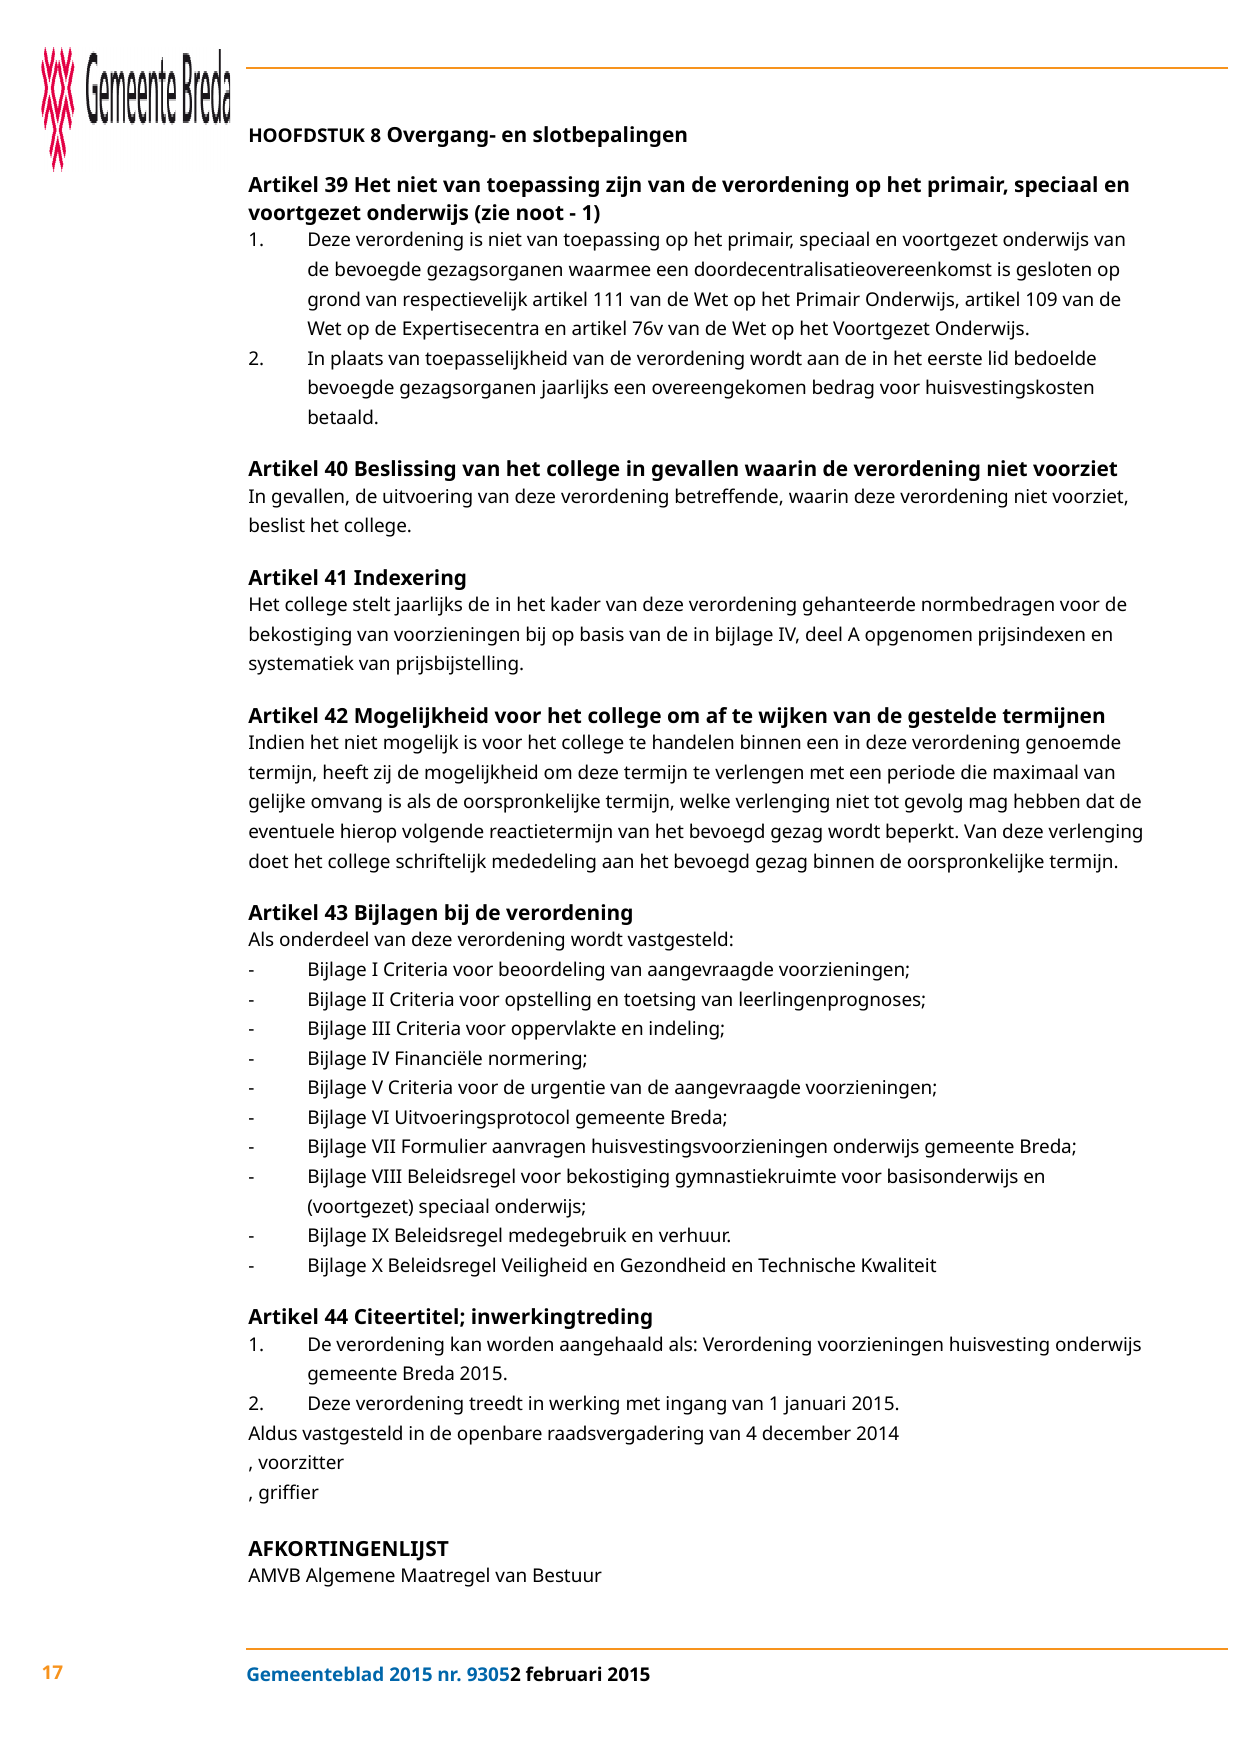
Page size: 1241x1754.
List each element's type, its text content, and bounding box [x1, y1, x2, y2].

list Deze verordening is niet van toepassing op het primair, speciaal en voortgezet onderwijs van de bevoegde gezagsorganen waarmee een doordecentralisatieovereenkomst is gesloten op grond van respectievelijk artikel 111 van de Wet op het Primair Onderwijs, artikel 109 van de Wet op de Expertisecentra en artikel 76v van de Wet op het Voortgezet Onderwijs. [248, 227, 1152, 341]
list Deze verordening treedt in werking met ingang van 1 januari 2015. [248, 1390, 1152, 1416]
list Bijlage X Beleidsregel Veiligheid en Gezondheid en Technische Kwaliteit [248, 1252, 1152, 1278]
text Artikel 40 Beslissing van het college in gevallen waarin de verordening niet voorziet [248, 454, 1152, 483]
text Artikel 41 Indexering [248, 563, 1152, 591]
text Artikel 44 Citeertitel; inwerkingtreding [248, 1302, 1152, 1331]
text Het college stelt jaarlijks de in het kader van deze verordening gehanteerde normbedragen voor de bekostiging van voorzieningen bij op basis van de in bijlage IV, deel A opgenomen prijsindexen en systematiek van prijsbijstelling. [248, 591, 1152, 676]
list Bijlage VII Formulier aanvragen huisvestingsvoorzieningen onderwijs gemeente Breda; [248, 1134, 1152, 1159]
text , griffier [248, 1479, 1152, 1504]
list Bijlage V Criteria voor de urgentie van de aangevraagde voorzieningen; [248, 1074, 1152, 1100]
text , voorzitter [248, 1449, 1152, 1475]
text Artikel 42 Mogelijkheid voor het college om af te wijken van de gestelde termijnen [248, 701, 1152, 729]
text Artikel 39 Het niet van toepassing zijn van de verordening op het primair, speciaal en voortgezet onderwijs (zie noot - 1) [248, 170, 1152, 227]
text AMVB Algemene Maatregel van Bestuur [248, 1563, 1152, 1588]
text HOOFDSTUK 8 Overgang- en slotbepalingen [248, 121, 1152, 149]
list De verordening kan worden aangehaald als: Verordening voorzieningen huisvesting onderwijs gemeente Breda 2015. [248, 1331, 1152, 1386]
list Bijlage IX Beleidsregel medegebruik en verhuur. [248, 1222, 1152, 1248]
list Bijlage III Criteria voor oppervlakte en indeling; [248, 1015, 1152, 1041]
picture [41, 47, 231, 172]
text Aldus vastgesteld in de openbare raadsvergadering van 4 december 2014 [248, 1420, 1152, 1445]
text Indien het niet mogelijk is voor het college te handelen binnen een in deze verordening genoemde termijn, heeft zij de mogelijkheid om deze termijn te verlengen met een periode die maximaal van gelijke omvang is als de oorspronkelijke termijn, welke verlenging niet tot gevolg mag hebben dat de eventuele hierop volgende reactietermijn van het bevoegd gezag wordt beperkt. Van deze verlenging doet het college schriftelijk mededeling aan het bevoegd gezag binnen de oorspronkelijke termijn. [248, 729, 1152, 873]
text Artikel 43 Bijlagen bij de verordening [248, 898, 1152, 927]
list Bijlage I Criteria voor beoordeling van aangevraagde voorzieningen; [248, 956, 1152, 982]
text AFKORTINGENLIJST [248, 1534, 1152, 1563]
list In plaats van toepasselijkheid van de verordening wordt aan de in het eerste lid bedoelde bevoegde gezagsorganen jaarlijks een overeengekomen bedrag voor huisvestingskosten betaald. [248, 345, 1152, 430]
list Bijlage IV Financiële normering; [248, 1045, 1152, 1071]
text Als onderdeel van deze verordening wordt vastgesteld: [248, 927, 1152, 952]
list Bijlage II Criteria voor opstelling en toetsing van leerlingenprognoses; [248, 986, 1152, 1012]
list Bijlage VI Uitvoeringsprotocol gemeente Breda; [248, 1104, 1152, 1130]
text In gevallen, de uitvoering van deze verordening betreffende, waarin deze verordening niet voorziet, beslist het college. [248, 483, 1152, 538]
list Bijlage VIII Beleidsregel voor bekostiging gymnastiekruimte voor basisonderwijs en (voortgezet) speciaal onderwijs; [248, 1163, 1152, 1219]
